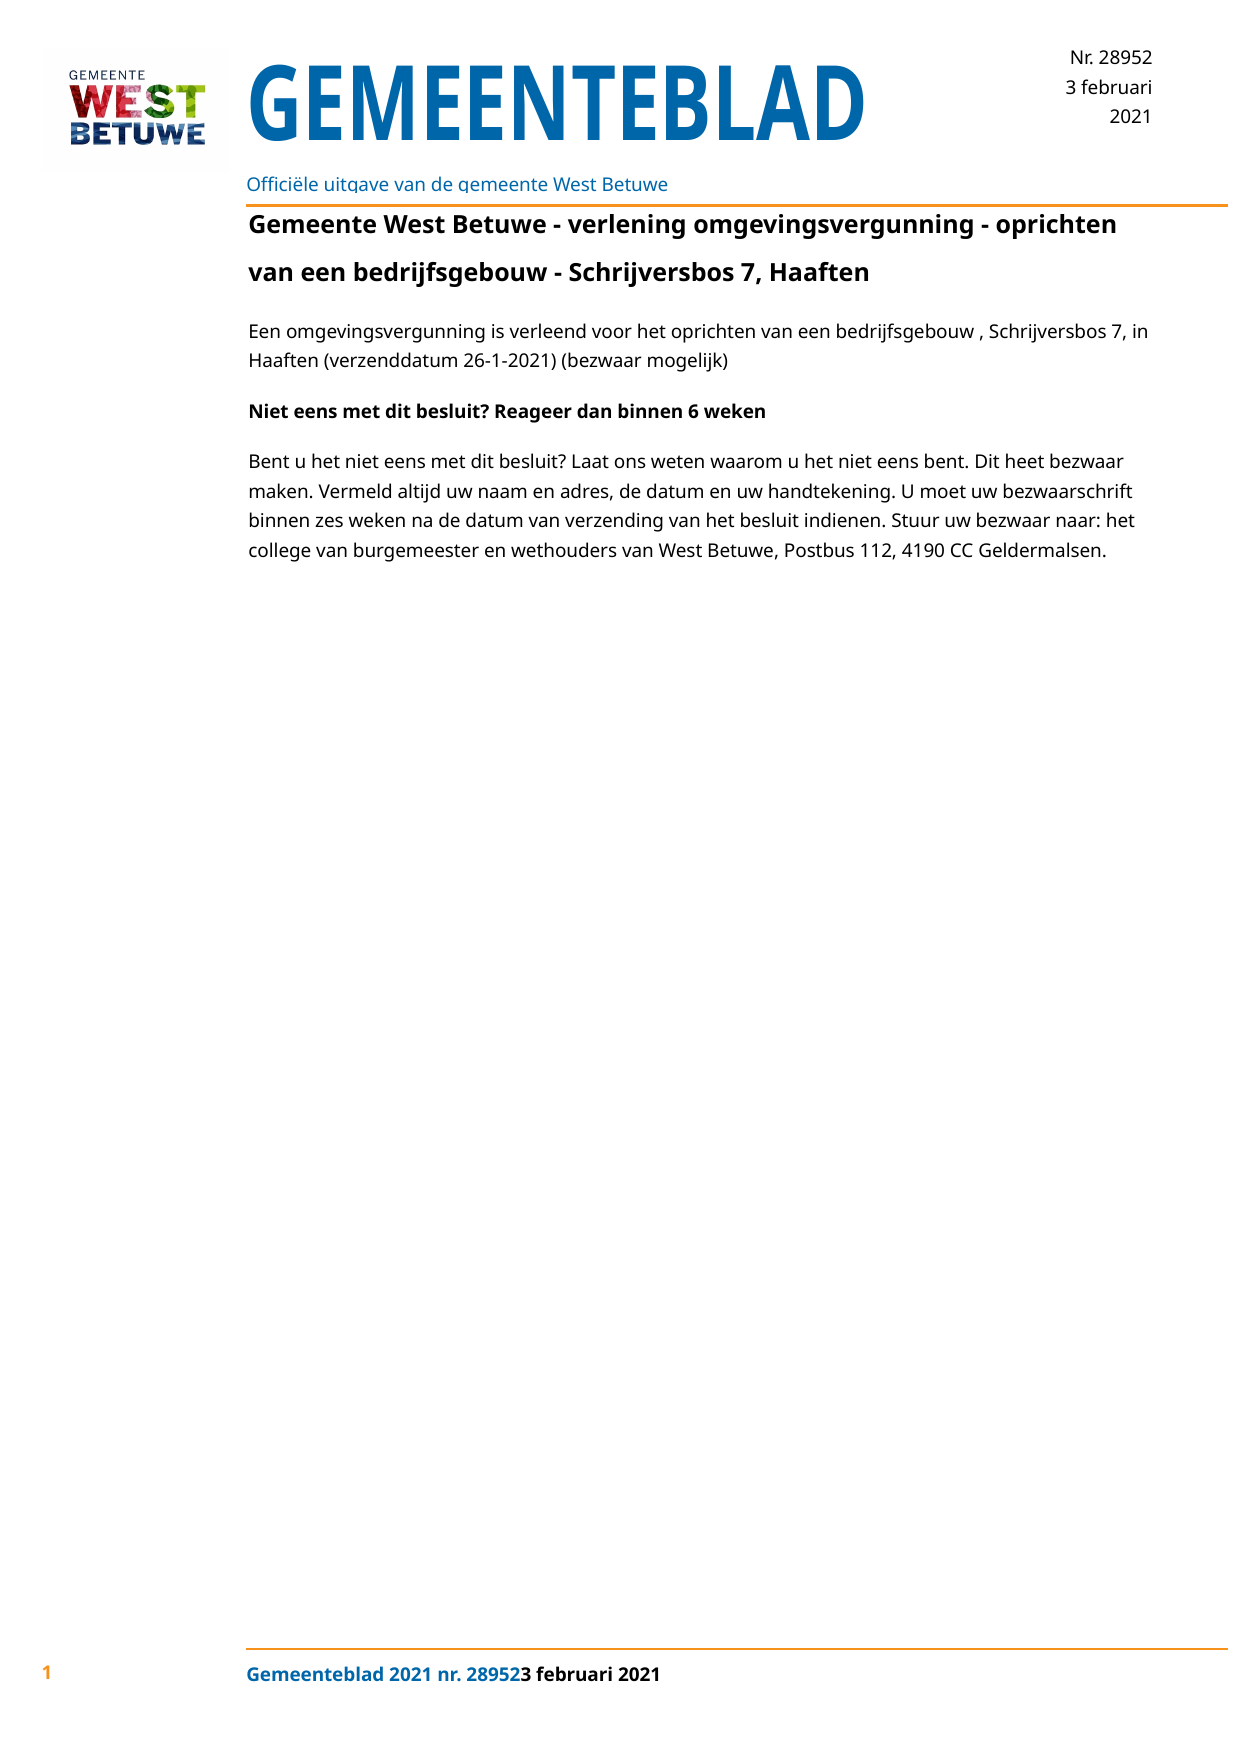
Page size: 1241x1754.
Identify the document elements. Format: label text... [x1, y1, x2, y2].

text Niet eens met dit besluit? Reageer dan binnen 6 weken [248, 398, 1152, 424]
text Een omgevingsvergunning is verleend voor het oprichten van een bedrijfsgebouw , Schrijversbos 7, in Haaften (verzenddatum 26-1-2021) (bezwaar mogelijk) [248, 318, 1152, 373]
text Bent u het niet eens met dit besluit? Laat ons weten waarom u het niet eens bent. Dit heet bezwaar maken. Vermeld altijd uw naam en adres, de datum en uw handtekening. U moet uw bezwaarschrift binnen zes weken na de datum van verzending van het besluit indienen. Stuur uw bezwaar naar: het college van burgemeester en wethouders van West Betuwe, Postbus 112, 4190 CC Geldermalsen. [248, 448, 1152, 563]
text Gemeente West Betuwe - verlening omgevingsvergunning - oprichten van een bedrijfsgebouw - Schrijversbos 7, Haaften [248, 207, 1152, 288]
picture [41, 47, 231, 172]
